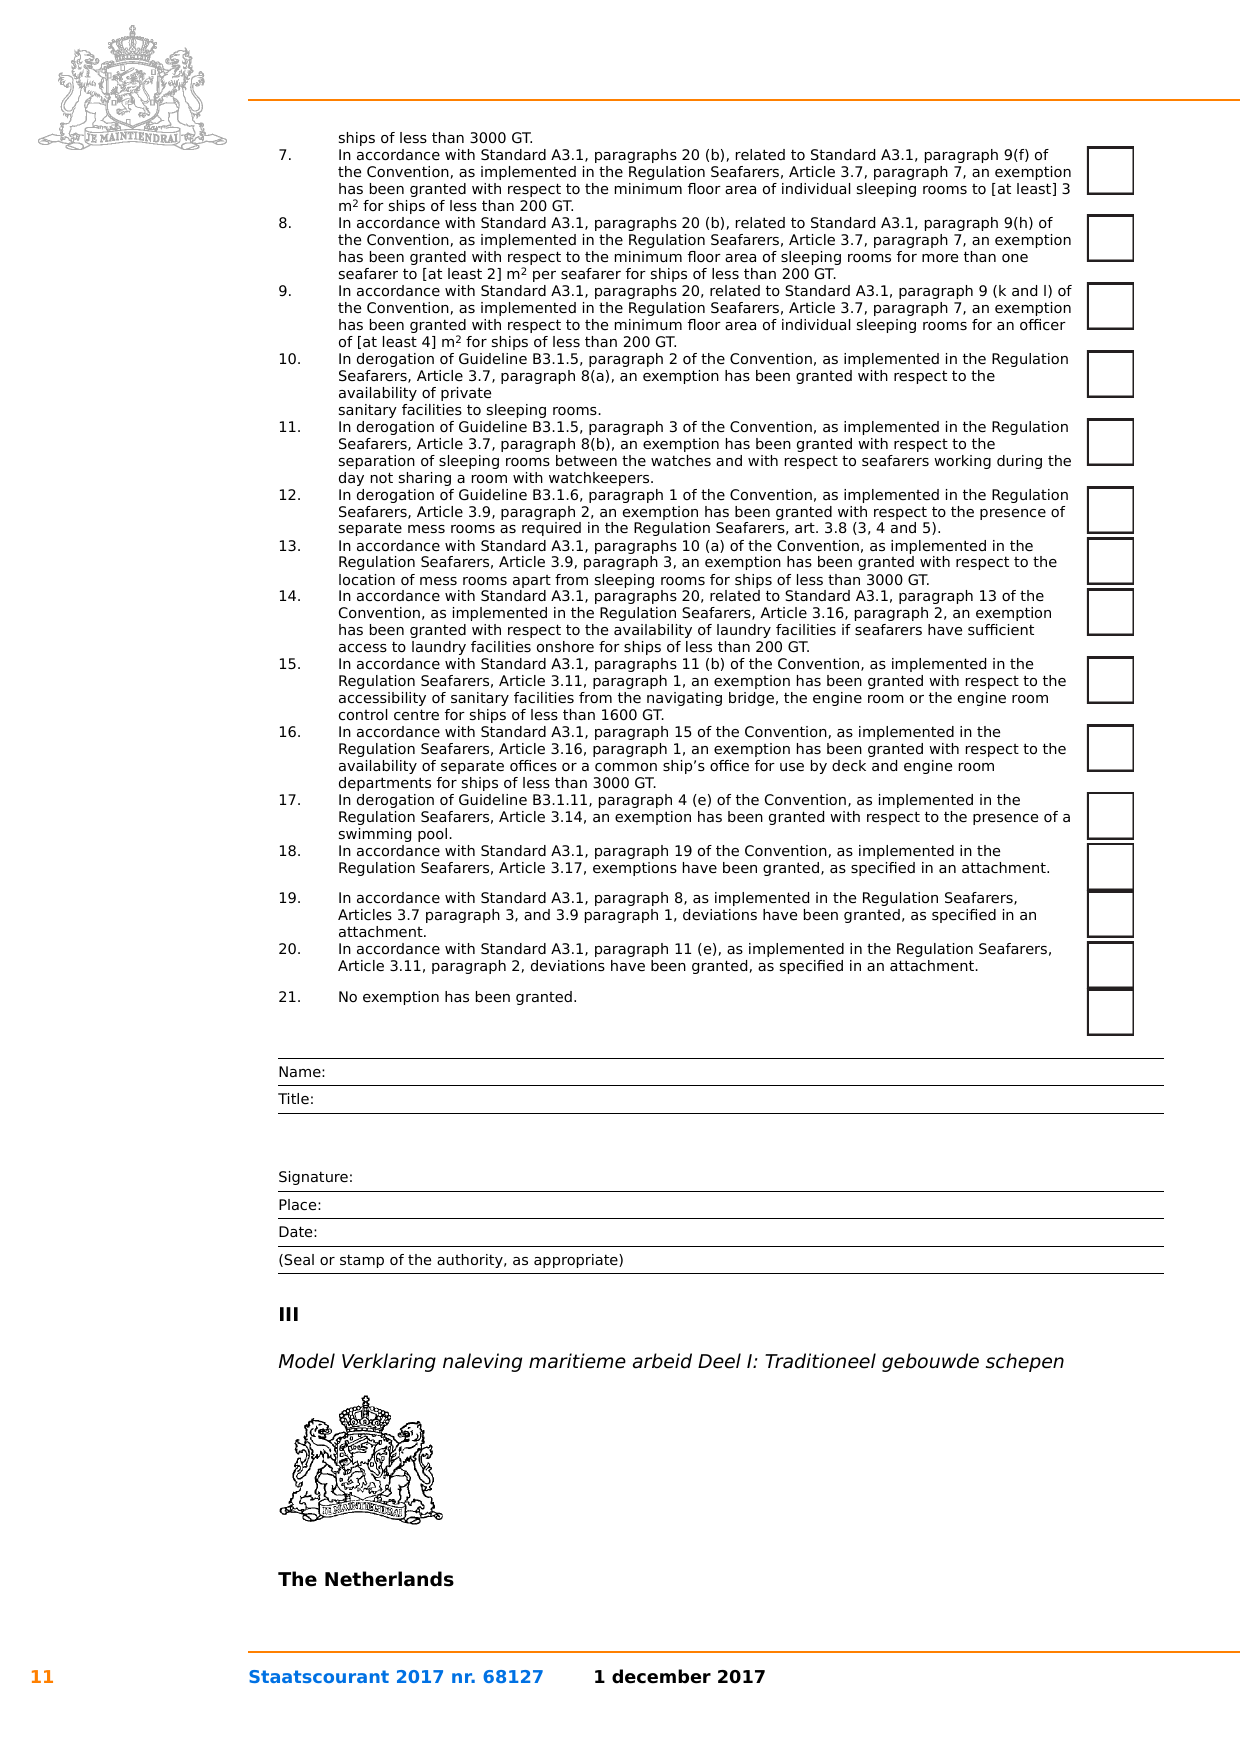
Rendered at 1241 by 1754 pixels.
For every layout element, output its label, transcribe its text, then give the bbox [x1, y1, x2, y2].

table_cell [647, 1114, 1163, 1135]
picture [278, 1395, 444, 1525]
table_cell [1134, 843, 1163, 890]
table_cell 21. [278, 989, 332, 1036]
table_cell In derogation of Guideline B3.1.6, paragraph 1 of the Convention, as implemented in the Regulation Seafarers, Article 3.9, paragraph 2, an exemption has been granted with respect to the presence of separate mess rooms as required in the Regulation Seafarers, art. 3.8 (3, 4 and 5). [332, 486, 1081, 537]
picture [1086, 146, 1134, 195]
table_cell [1081, 283, 1163, 351]
table_cell [463, 1192, 1163, 1218]
table_cell [1081, 724, 1163, 792]
table_cell In accordance with Standard A3.1, paragraph 15 of the Convention, as implemented in the Regulation Seafarers, Article 3.16, paragraph 1, an exemption has been granted with respect to the availability of separate offices or a common ship’s office for use by deck and engine room departments for ships of less than 3000 GT. [332, 724, 1081, 792]
table_header [647, 1059, 1163, 1085]
table_cell [1081, 147, 1163, 215]
picture [1086, 792, 1134, 840]
table_cell Date: [278, 1219, 463, 1246]
text The Netherlands [278, 1569, 1163, 1591]
table_cell [1081, 588, 1163, 656]
table_cell [463, 1086, 1163, 1112]
subtitle III [278, 1304, 1163, 1326]
table_cell 9. [278, 283, 332, 351]
picture [1086, 282, 1134, 330]
table_cell In accordance with Standard A3.1, paragraph 8, as implemented in the Regulation Seafarers, Articles 3.7 paragraph 3, and 3.9 paragraph 1, deviations have been granted, as specified in an attachment. [332, 890, 1081, 941]
table_cell In accordance with Standard A3.1, paragraphs 11 (b) of the Convention, as implemented in the Regulation Seafarers, Article 3.11, paragraph 1, an exemption has been granted with respect to the accessibility of sanitary facilities from the navigating bridge, the engine room or the engine room control centre for ships of less than 1600 GT. [332, 656, 1081, 724]
picture [1086, 418, 1134, 466]
table_cell [1081, 215, 1163, 283]
table_cell [463, 1135, 1163, 1152]
picture [1086, 537, 1134, 585]
picture [1086, 724, 1134, 772]
table_cell [278, 130, 332, 147]
table_cell [1081, 351, 1163, 418]
picture [1086, 214, 1134, 262]
table_cell In derogation of Guideline B3.1.5, paragraph 2 of the Convention, as implemented in the Regulation Seafarers, Article 3.7, paragraph 8(a), an exemption has been granted with respect to the availability of private sanitary facilities to sleeping rooms. [332, 351, 1081, 418]
table_cell In accordance with Standard A3.1, paragraphs 20, related to Standard A3.1, paragraph 9 (k and l) of the Convention, as implemented in the Regulation Seafarers, Article 3.7, paragraph 7, an exemption has been granted with respect to the minimum floor area of individual sleeping rooms for an officer of [at least 4] m2 for ships of less than 200 GT. [332, 283, 1081, 351]
table_cell [1081, 419, 1163, 486]
table_cell In accordance with Standard A3.1, paragraph 19 of the Convention, as implemented in the Regulation Seafarers, Article 3.17, exemptions have been granted, as specified in an attachment. [332, 843, 1081, 890]
table_cell No exemption has been granted. [332, 989, 1081, 1036]
table_cell 20. [278, 941, 332, 988]
table_cell [1134, 941, 1163, 988]
table_cell In accordance with Standard A3.1, paragraph 11 (e), as implemented in the Regulation Seafarers, Article 3.11, paragraph 2, deviations have been granted, as specified in an attachment. [332, 941, 1081, 988]
table_cell 12. [278, 486, 332, 537]
table_cell 8. [278, 215, 332, 283]
table_cell 7. [278, 147, 332, 215]
picture [1086, 941, 1134, 1036]
picture [38, 25, 227, 150]
table_cell [278, 1114, 647, 1135]
picture [1086, 843, 1134, 938]
picture [1086, 588, 1134, 636]
table_cell In derogation of Guideline B3.1.5, paragraph 3 of the Convention, as implemented in the Regulation Seafarers, Article 3.7, paragraph 8(b), an exemption has been granted with respect to the separation of sleeping rooms between the watches and with respect to seafarers working during the day not sharing a room with watchkeepers. [332, 419, 1081, 486]
table_cell Signature: [278, 1169, 463, 1191]
table_cell [463, 1152, 1163, 1169]
table_cell Title: [278, 1086, 463, 1112]
table_cell [1081, 989, 1086, 1036]
picture [1086, 486, 1134, 534]
table_header Name: [278, 1059, 647, 1085]
table_cell 16. [278, 724, 332, 792]
table_cell Place: [278, 1192, 463, 1218]
table_cell [1081, 656, 1163, 724]
table_cell In accordance with Standard A3.1, paragraphs 10 (a) of the Convention, as implemented in the Regulation Seafarers, Article 3.9, paragraph 3, an exemption has been granted with respect to the location of mess rooms apart from sleeping rooms for ships of less than 3000 GT. [332, 538, 1081, 588]
table_cell In accordance with Standard A3.1, paragraphs 20, related to Standard A3.1, paragraph 13 of the Convention, as implemented in the Regulation Seafarers, Article 3.16, paragraph 2, an exemption has been granted with respect to the availability of laundry facilities if seafarers have sufficient access to laundry facilities onshore for ships of less than 200 GT. [332, 588, 1081, 656]
table_cell [1081, 890, 1163, 941]
table_cell 18. [278, 843, 332, 890]
table_cell 13. [278, 538, 332, 588]
table_cell 15. [278, 656, 332, 724]
table_cell 11. [278, 419, 332, 486]
table_cell [1081, 486, 1163, 537]
table_cell [1081, 941, 1086, 988]
table_cell 14. [278, 588, 332, 656]
table_cell [463, 1169, 1163, 1191]
text Model Verklaring naleving maritieme arbeid Deel I: Traditioneel gebouwde schepen [278, 1351, 1163, 1373]
table_cell [463, 1219, 1163, 1246]
table_cell [1134, 989, 1163, 1036]
table_cell 10. [278, 351, 332, 418]
table_cell (Seal or stamp of the authority, as appropriate) [278, 1247, 1163, 1273]
picture [1086, 656, 1134, 704]
picture [1086, 350, 1134, 398]
table_cell [1081, 130, 1163, 147]
table_cell ships of less than 3000 GT. [332, 130, 1081, 147]
table_cell [1081, 843, 1086, 890]
table_cell 17. [278, 792, 332, 843]
table_cell In accordance with Standard A3.1, paragraphs 20 (b), related to Standard A3.1, paragraph 9(f) of the Convention, as implemented in the Regulation Seafarers, Article 3.7, paragraph 7, an exemption has been granted with respect to the minimum floor area of individual sleeping rooms to [at least] 3 m2 for ships of less than 200 GT. [332, 147, 1081, 215]
table_cell [278, 1135, 463, 1152]
table_cell [278, 1152, 463, 1169]
table_cell [1081, 792, 1163, 843]
table_cell In derogation of Guideline B3.1.11, paragraph 4 (e) of the Convention, as implemented in the Regulation Seafarers, Article 3.14, an exemption has been granted with respect to the presence of a swimming pool. [332, 792, 1081, 843]
table_cell [1081, 538, 1163, 588]
table_cell In accordance with Standard A3.1, paragraphs 20 (b), related to Standard A3.1, paragraph 9(h) of the Convention, as implemented in the Regulation Seafarers, Article 3.7, paragraph 7, an exemption has been granted with respect to the minimum floor area of sleeping rooms for more than one seafarer to [at least 2] m2 per seafarer for ships of less than 200 GT. [332, 215, 1081, 283]
table_cell 19. [278, 890, 332, 941]
